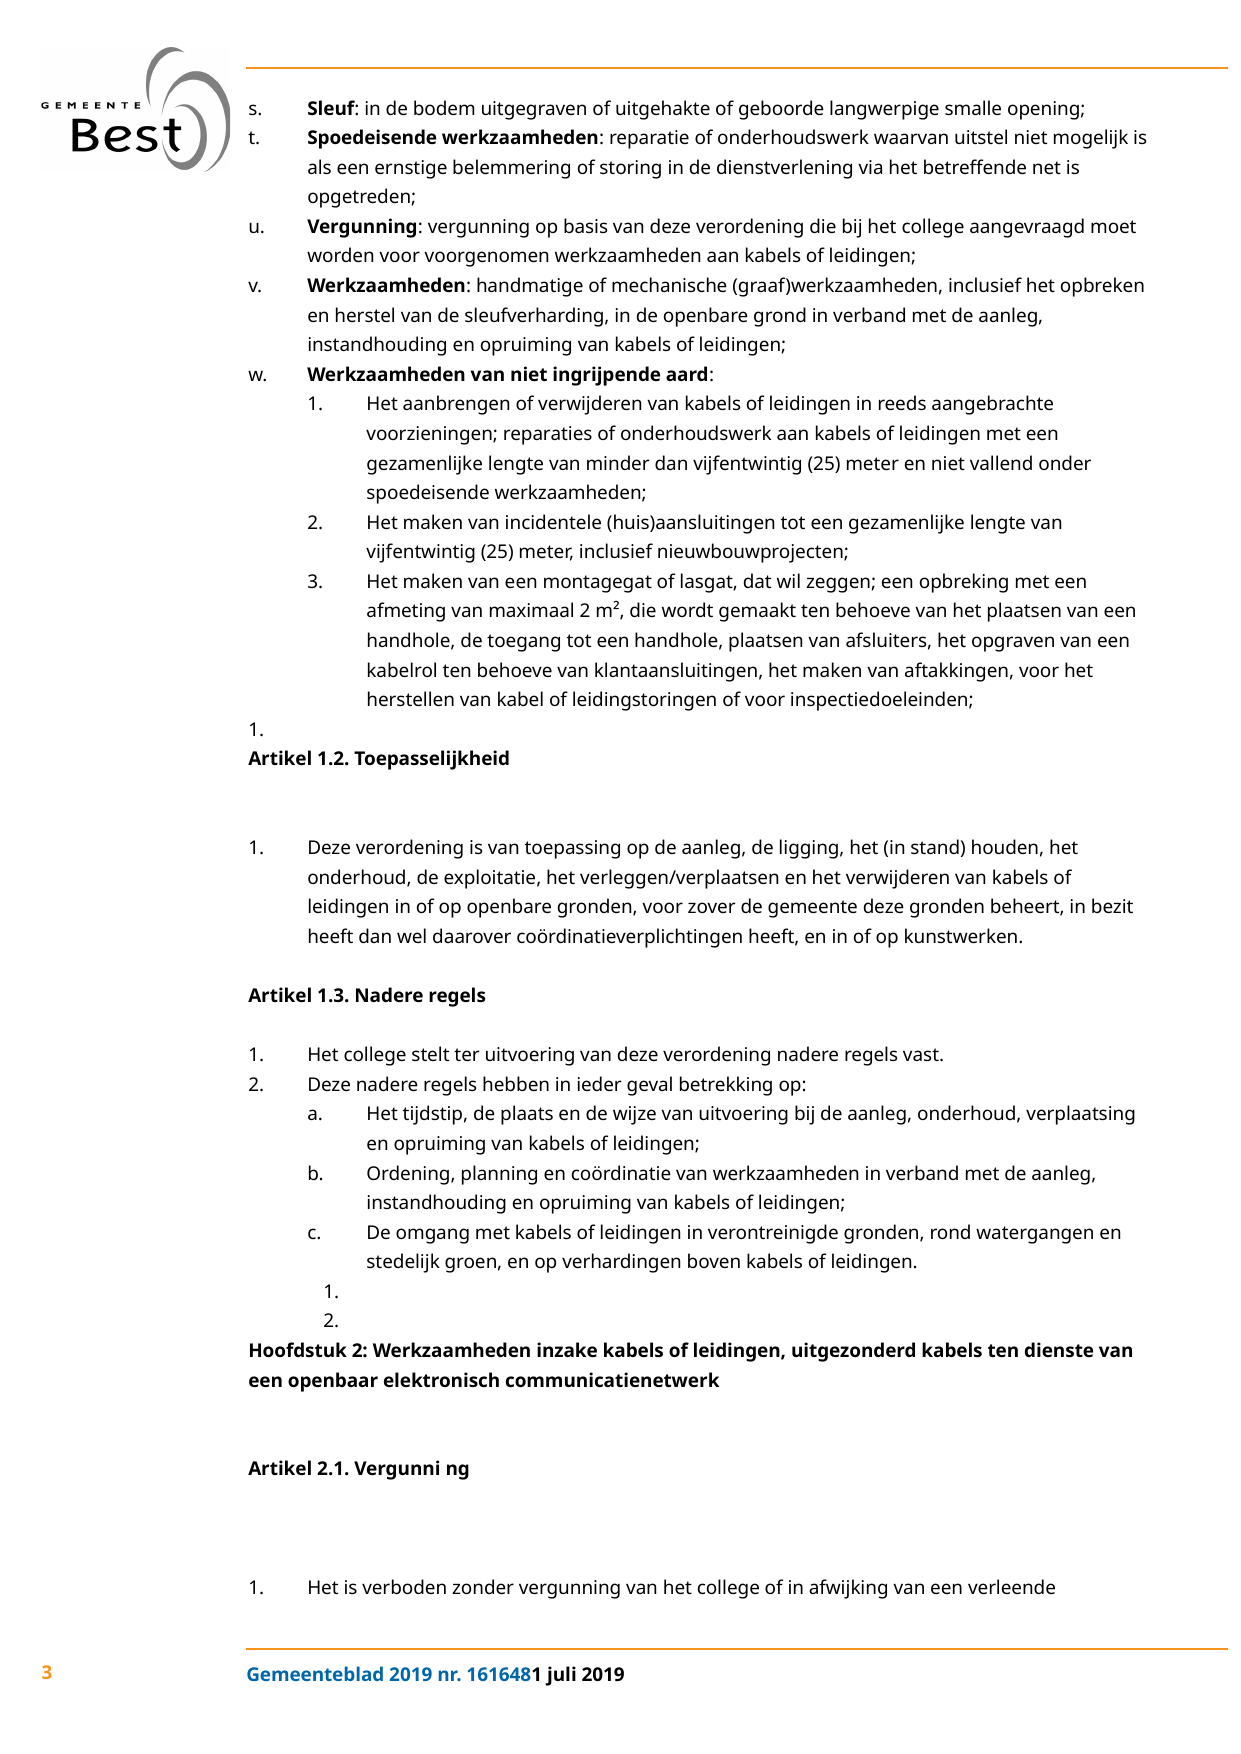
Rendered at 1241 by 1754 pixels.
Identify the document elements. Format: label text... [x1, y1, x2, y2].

list Deze verordening is van toepassing op de aanleg, de ligging, het (in stand) houden, het onderhoud, de exploitatie, het verleggen/verplaatsen en het verwijderen van kabels of leidingen in of op openbare gronden, voor zover de gemeente deze gronden beheert, in bezit heeft dan wel daarover coördinatieverplichtingen heeft, en in of op kunstwerken. [248, 834, 1152, 949]
list Het tijdstip, de plaats en de wijze van uitvoering bij de aanleg, onderhoud, verplaatsing en opruiming van kabels of leidingen; [307, 1101, 1152, 1156]
list Deze nadere regels hebben in ieder geval betrekking op: [248, 1071, 1152, 1097]
list Het is verboden zonder vergunning van het college of in afwijking van een verleende [248, 1574, 1152, 1600]
text Artikel 2.1. Vergunni ng [248, 1456, 1152, 1481]
text Artikel 1.3. Nadere regels [248, 982, 1152, 1008]
list Sleuf: in de bodem uitgegraven of uitgehakte of geboorde langwerpige smalle opening; [248, 95, 1152, 121]
picture [41, 47, 231, 172]
list De omgang met kabels of leidingen in verontreinigde gronden, rond watergangen en stedelijk groen, en op verhardingen boven kabels of leidingen. [307, 1219, 1152, 1274]
list Werkzaamheden van niet ingrijpende aard: [248, 361, 1152, 387]
list Vergunning: vergunning op basis van deze verordening die bij het college aangevraagd moet worden voor voorgenomen werkzaamheden aan kabels of leidingen; [248, 213, 1152, 268]
list Het maken van incidentele (huis)aansluitingen tot een gezamenlijke lengte van vijfentwintig (25) meter, inclusief nieuwbouwprojecten; [307, 509, 1152, 564]
text Artikel 1.2. Toepasselijkheid [248, 746, 1152, 771]
list Ordening, planning en coördinatie van werkzaamheden in verband met de aanleg, instandhouding en opruiming van kabels of leidingen; [307, 1160, 1152, 1215]
list Spoedeisende werkzaamheden: reparatie of onderhoudswerk waarvan uitstel niet mogelijk is als een ernstige belemmering of storing in de dienstverlening via het betreffende net is opgetreden; [248, 124, 1152, 209]
list Werkzaamheden: handmatige of mechanische (graaf)werkzaamheden, inclusief het opbreken en herstel van de sleufverharding, in de openbare grond in verband met de aanleg, instandhouding en opruiming van kabels of leidingen; [248, 272, 1152, 357]
list Het aanbrengen of verwijderen van kabels of leidingen in reeds aangebrachte voorzieningen; reparaties of onderhoudswerk aan kabels of leidingen met een gezamenlijke lengte van minder dan vijfentwintig (25) meter en niet vallend onder spoedeisende werkzaamheden; [307, 391, 1152, 505]
text Hoofdstuk 2: Werkzaamheden inzake kabels of leidingen, uitgezonderd kabels ten dienste van een openbaar elektronisch communicatienetwerk [248, 1337, 1152, 1393]
list Het college stelt ter uitvoering van deze verordening nadere regels vast. [248, 1041, 1152, 1067]
list Het maken van een montagegat of lasgat, dat wil zeggen; een opbreking met een afmeting van maximaal 2 m², die wordt gemaakt ten behoeve van het plaatsen van een handhole, de toegang tot een handhole, plaatsen van afsluiters, het opgraven van een kabelrol ten behoeve van klantaansluitingen, het maken van aftakkingen, voor het herstellen van kabel of leidingstoringen of voor inspectiedoeleinden; [307, 568, 1152, 712]
